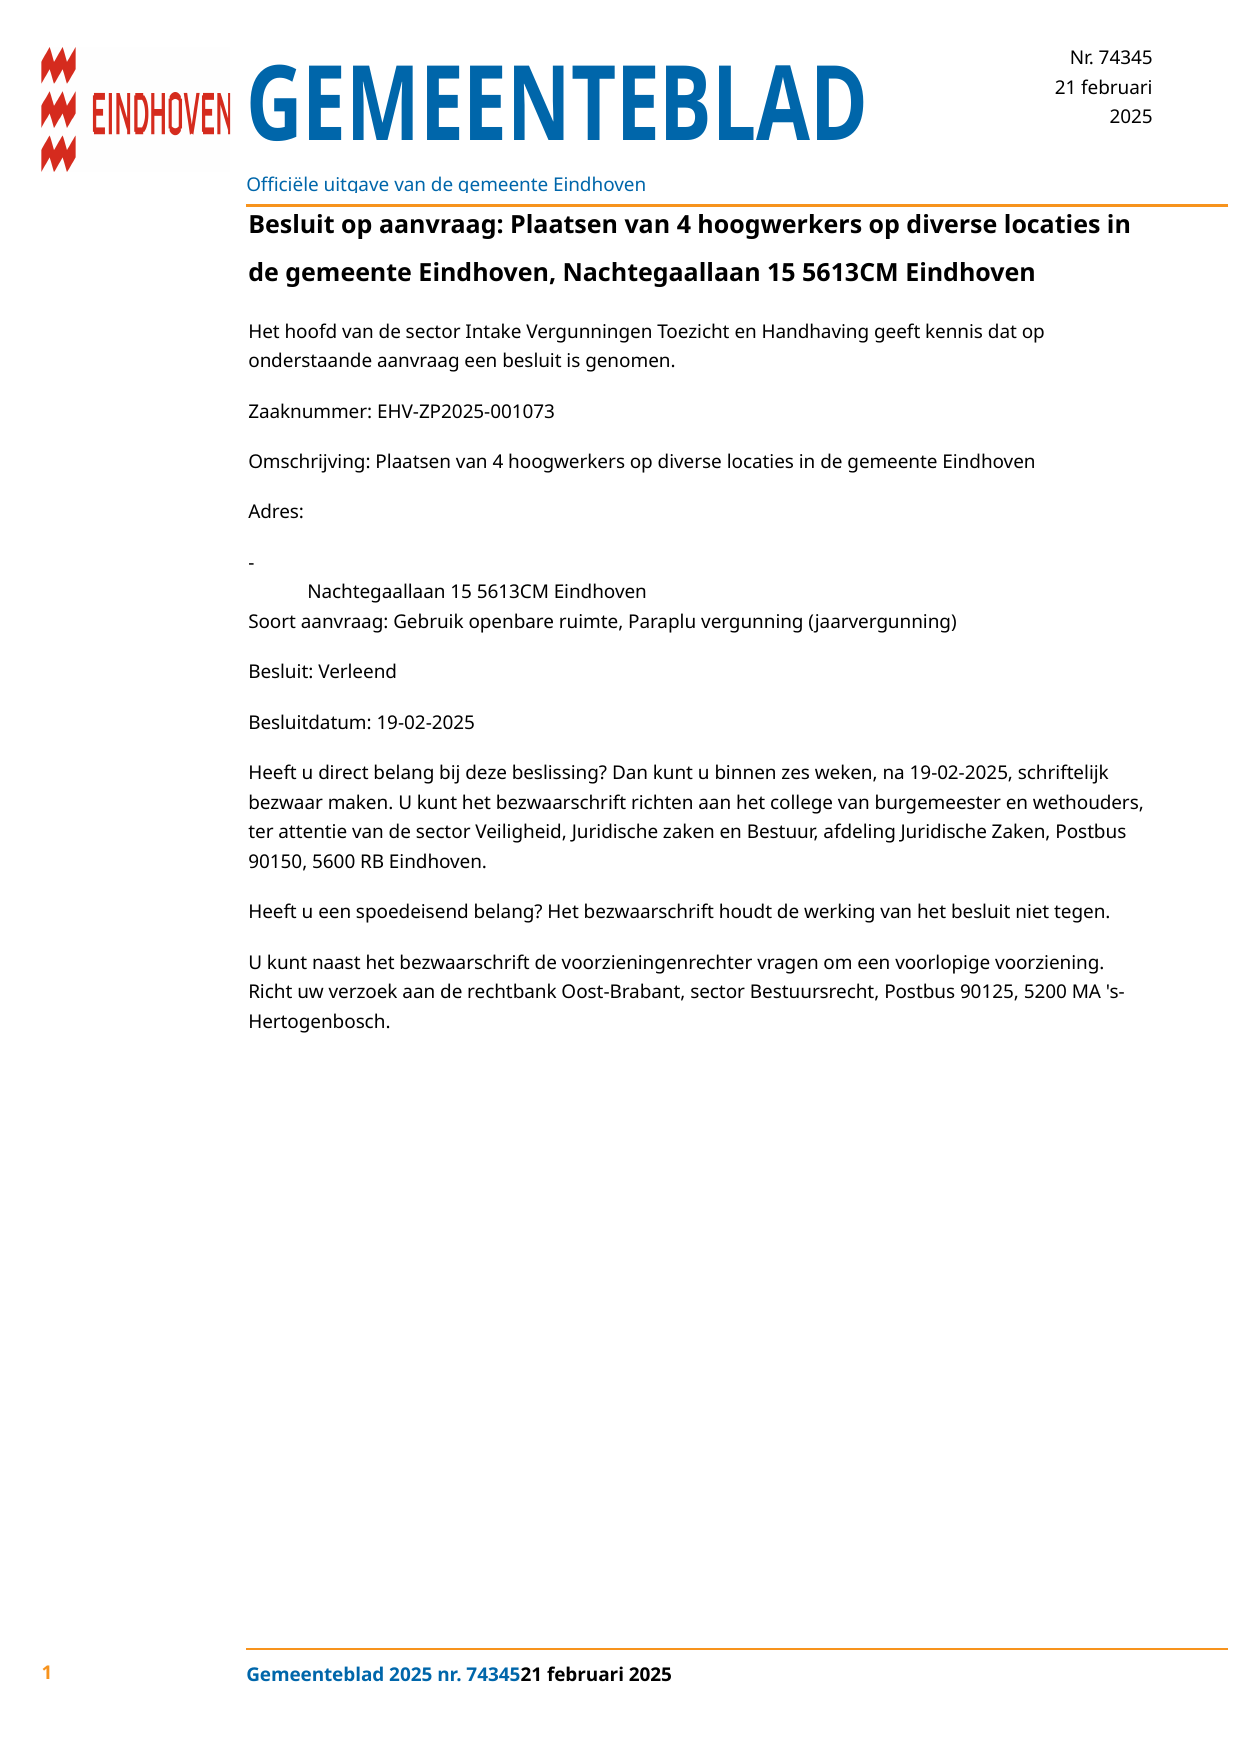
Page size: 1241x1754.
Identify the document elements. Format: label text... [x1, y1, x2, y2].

text Heeft u direct belang bij deze beslissing? Dan kunt u binnen zes weken, na 19-02-2025, schriftelijk bezwaar maken. U kunt het bezwaarschrift richten aan het college van burgemeester en wethouders, ter attentie van de sector Veiligheid, Juridische zaken en Bestuur, afdeling Juridische Zaken, Postbus 90150, 5600 RB Eindhoven. [248, 759, 1152, 874]
text Besluitdatum: 19-02-2025 [248, 709, 1152, 735]
picture [41, 47, 231, 172]
text Het hoofd van de sector Intake Vergunningen Toezicht en Handhaving geeft kennis dat op onderstaande aanvraag een besluit is genomen. [248, 318, 1152, 373]
text Soort aanvraag: Gebruik openbare ruimte, Paraplu vergunning (jaarvergunning) [248, 608, 1152, 634]
text Omschrijving: Plaatsen van 4 hoogwerkers op diverse locaties in de gemeente Eindhoven [248, 448, 1152, 474]
text Besluit: Verleend [248, 659, 1152, 684]
text Heeft u een spoedeisend belang? Het bezwaarschrift houdt de werking van het besluit niet tegen. [248, 899, 1152, 924]
text Besluit op aanvraag: Plaatsen van 4 hoogwerkers op diverse locaties in de gemeente Eindhoven, Nachtegaallaan 15 5613CM Eindhoven [248, 207, 1152, 288]
text U kunt naast het bezwaarschrift de voorzieningenrechter vragen om een voorlopige voorziening. Richt uw verzoek aan de rechtbank Oost-Brabant, sector Bestuursrecht, Postbus 90125, 5200 MA 's-Hertogenbosch. [248, 949, 1152, 1034]
list Nachtegaallaan 15 5613CM Eindhoven [248, 579, 1152, 604]
text Adres: [248, 499, 1152, 524]
text Zaaknummer: EHV-ZP2025-001073 [248, 398, 1152, 424]
